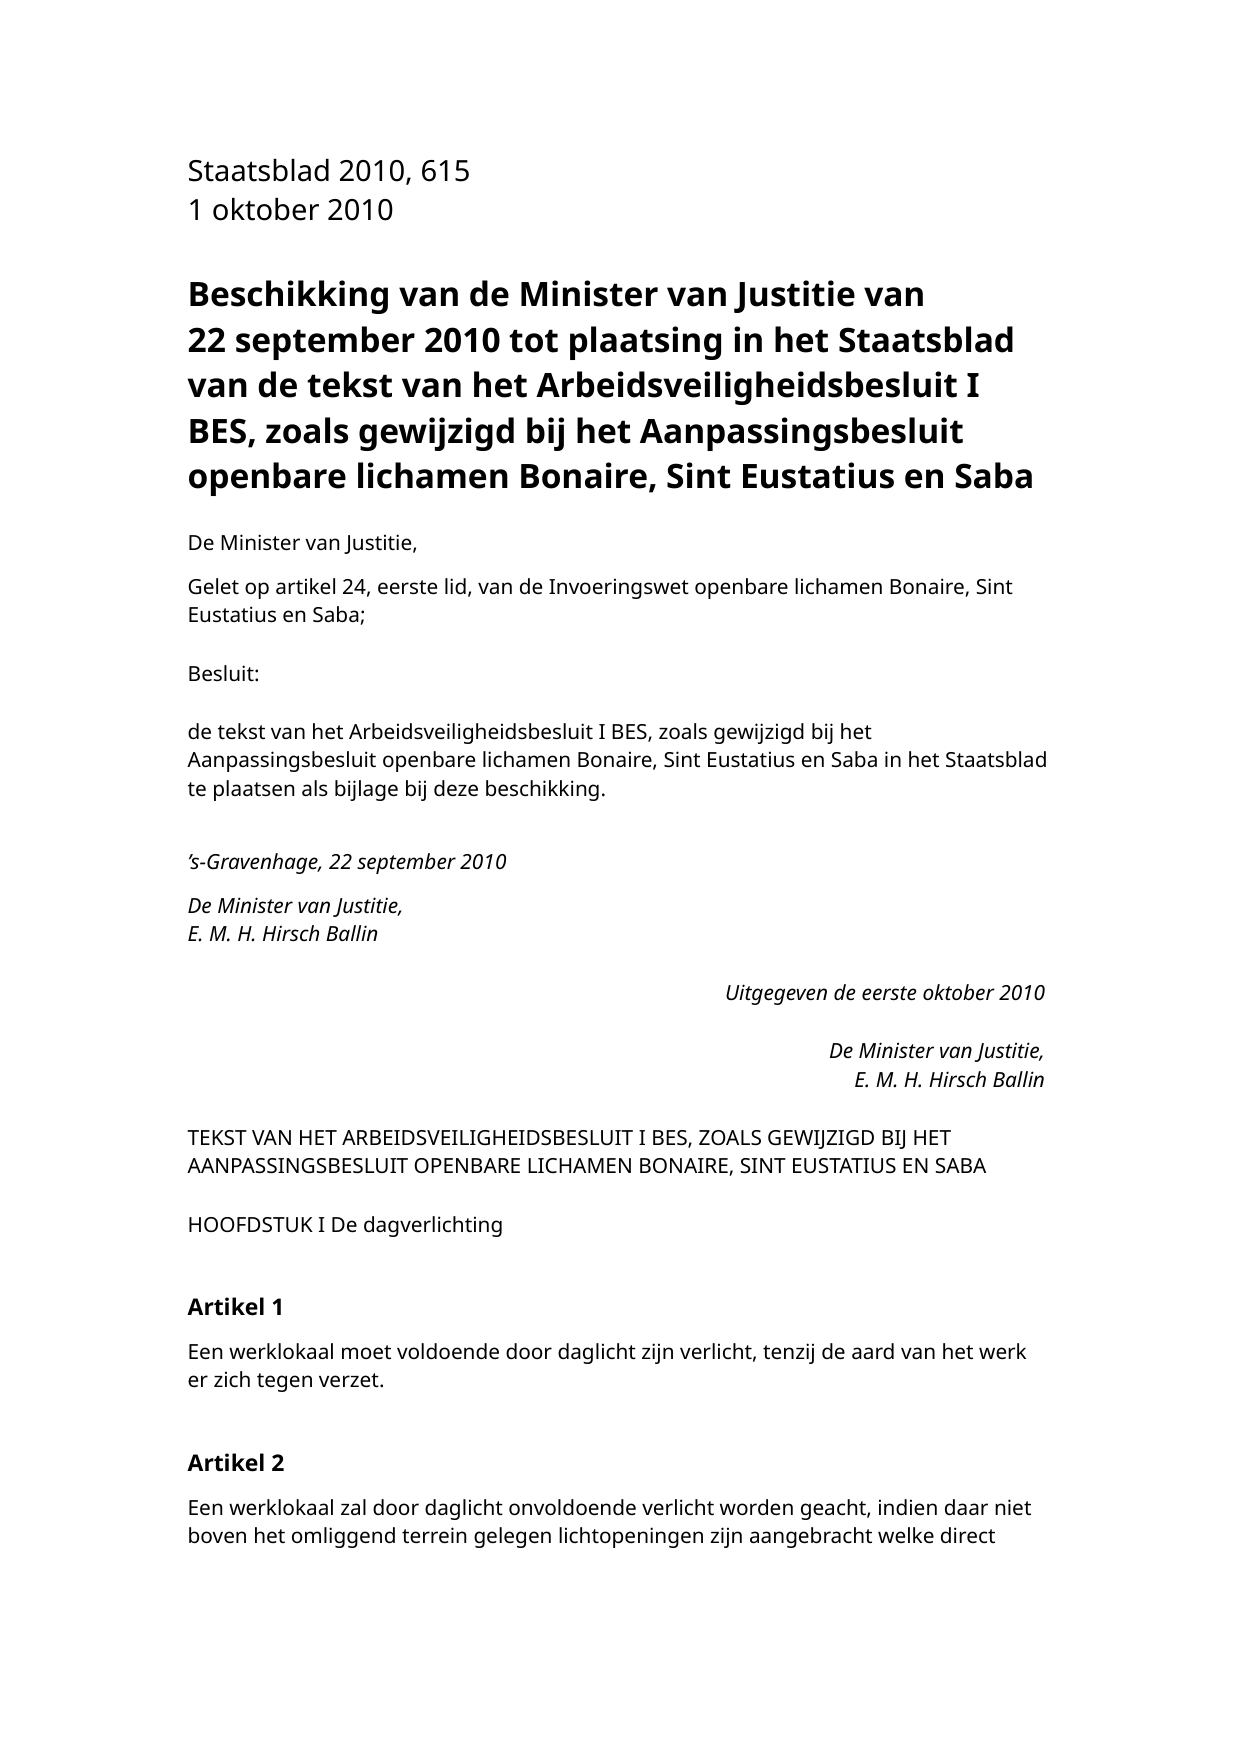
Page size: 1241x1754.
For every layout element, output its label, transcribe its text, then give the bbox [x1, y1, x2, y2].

text Een werklokaal zal door daglicht onvoldoende verlicht worden geacht, indien daar niet boven het omliggend terrein gelegen lichtopeningen zijn aangebracht welke direct [187, 1493, 1053, 1550]
text De Minister van Justitie, [187, 1036, 1053, 1065]
text 1 oktober 2010 [187, 190, 1053, 229]
text Een werklokaal moet voldoende door daglicht zijn verlicht, tenzij de aard van het werk er zich tegen verzet. [187, 1337, 1053, 1394]
text De Minister van Justitie, [187, 528, 1053, 557]
text de tekst van het Arbeidsveiligheidsbesluit I BES, zoals gewijzigd bij het Aanpassingsbesluit openbare lichamen Bonaire, Sint Eustatius en Saba in het Staatsblad te plaatsen als bijlage bij deze beschikking. [187, 717, 1053, 802]
text E. M. H. Hirsch Ballin [187, 919, 1053, 948]
subtitle HOOFDSTUK I De dagverlichting [187, 1210, 1053, 1238]
subtitle Artikel 1 [187, 1291, 1053, 1322]
subtitle TEKST VAN HET ARBEIDSVEILIGHEIDSBESLUIT I BES, ZOALS GEWIJZIGD BIJ HET AANPASSINGSBESLUIT OPENBARE LICHAMEN BONAIRE, SINT EUSTATIUS EN SABA [187, 1123, 1053, 1180]
text Gelet op artikel 24, eerste lid, van de Invoeringswet openbare lichamen Bonaire, Sint Eustatius en Saba; [187, 572, 1053, 629]
subtitle Artikel 2 [187, 1447, 1053, 1478]
text Staatsblad 2010, 615 [187, 150, 1053, 190]
text Uitgegeven de eerste oktober 2010 [187, 978, 1053, 1006]
text E. M. H. Hirsch Ballin [187, 1065, 1053, 1093]
text ’s-Gravenhage, 22 september 2010 [187, 847, 1053, 876]
text Besluit: [187, 659, 1053, 687]
subtitle Beschikking van de Minister van Justitie van 22 september 2010 tot plaatsing in het Staatsblad van de tekst van het Arbeidsveiligheidsbesluit I BES, zoals gewijzigd bij het Aanpassingsbesluit openbare lichamen Bonaire, Sint Eustatius en Saba [187, 271, 1053, 498]
text De Minister van Justitie, [187, 891, 1053, 919]
